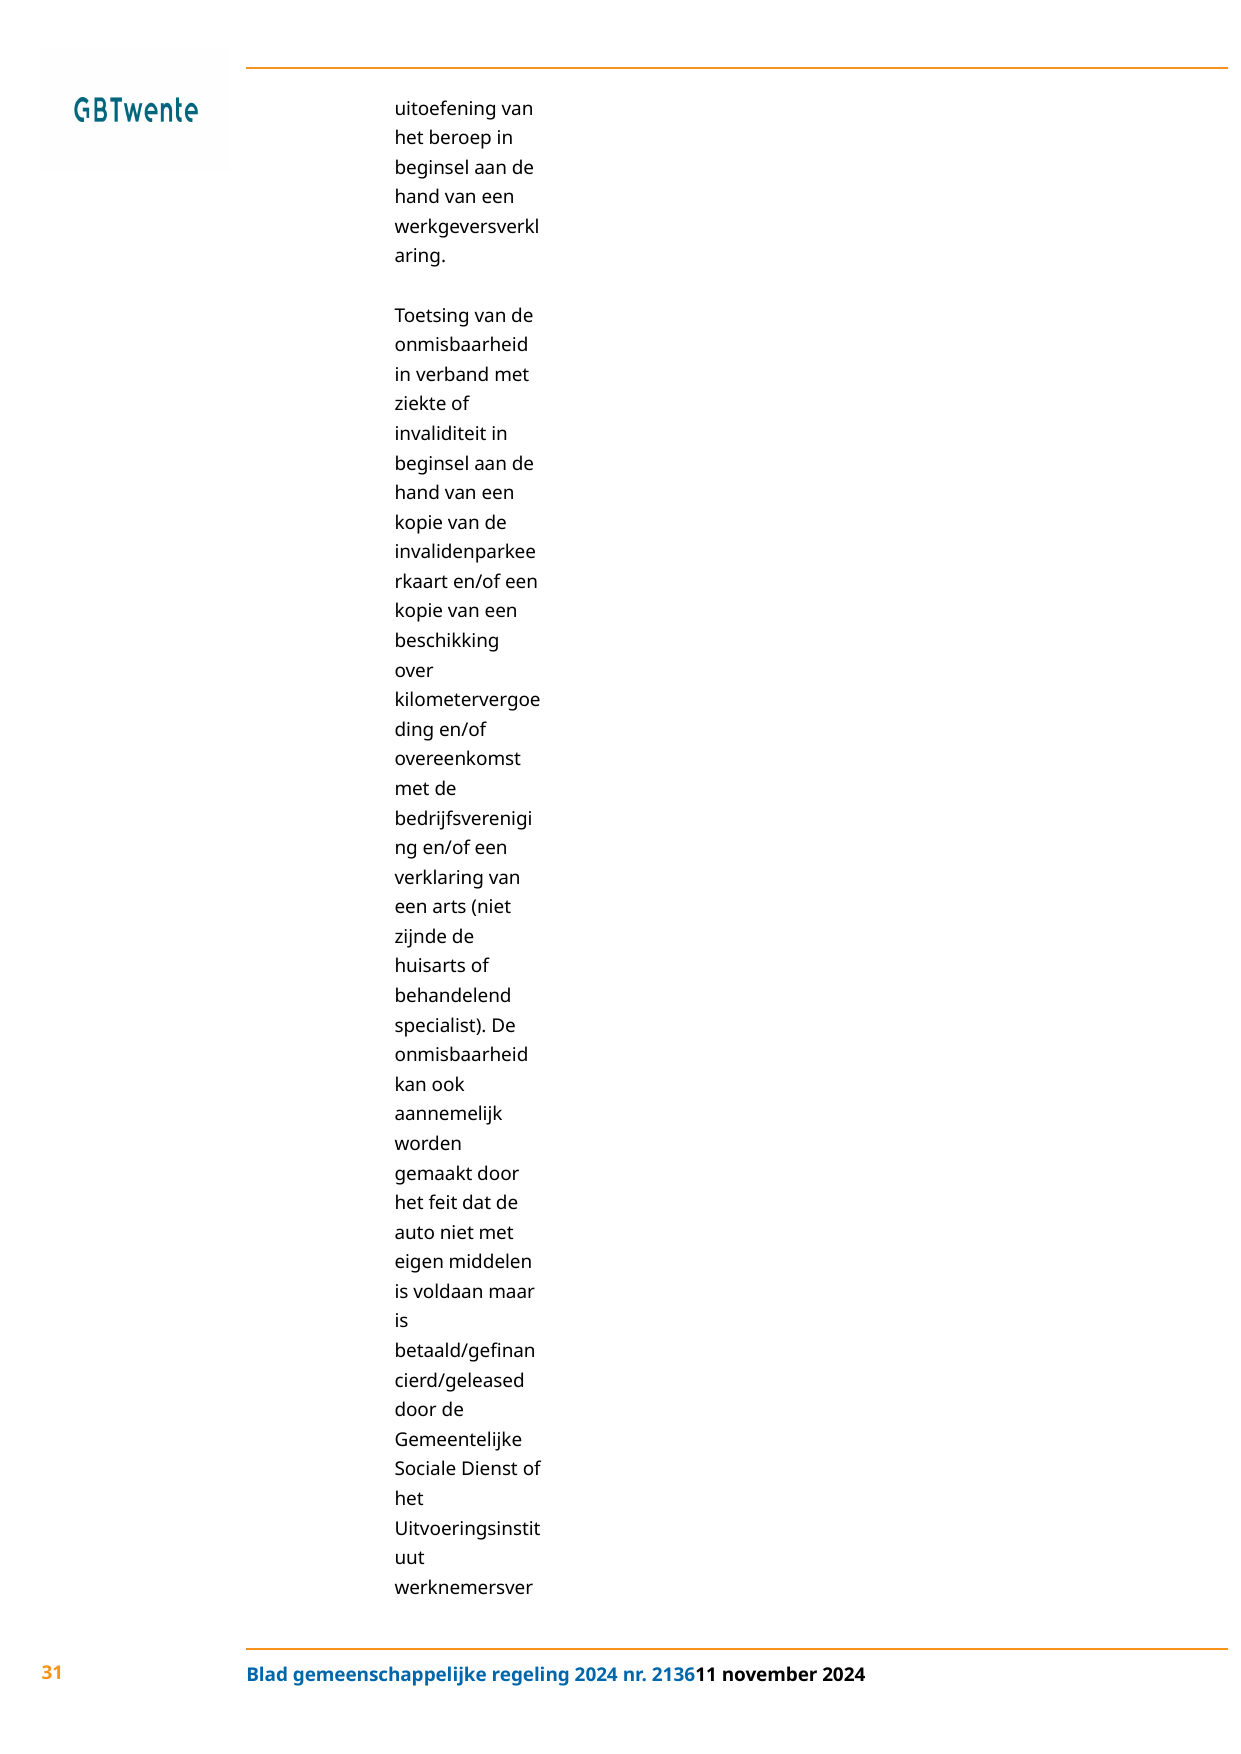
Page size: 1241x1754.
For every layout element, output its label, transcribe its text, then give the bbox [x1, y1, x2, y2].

picture [41, 47, 231, 172]
table_cell uitoefening van het beroep in beginsel aan de hand van een werkgeversverklaring. Toetsing van de onmisbaarheid in verband met ziekte of invaliditeit in beginsel aan de hand van een kopie van de invalidenparkeerkaart en/of een kopie van een beschikking over kilometervergoeding en/of overeenkomst met de bedrijfsvereniging en/of een verklaring van een arts (niet zijnde de huisarts of behandelend specialist). De onmisbaarheid kan ook aannemelijk worden gemaakt door het feit dat de auto niet met eigen middelen is voldaan maar is betaald/gefinancierd/geleased door de Gemeentelijke Sociale Dienst of het Uitvoeringsinstituut werknemersver [394, 95, 541, 1600]
table_cell [687, 95, 1005, 1600]
table_cell [248, 95, 394, 1600]
table_cell [1005, 95, 1152, 1600]
table_cell [541, 95, 687, 1600]
